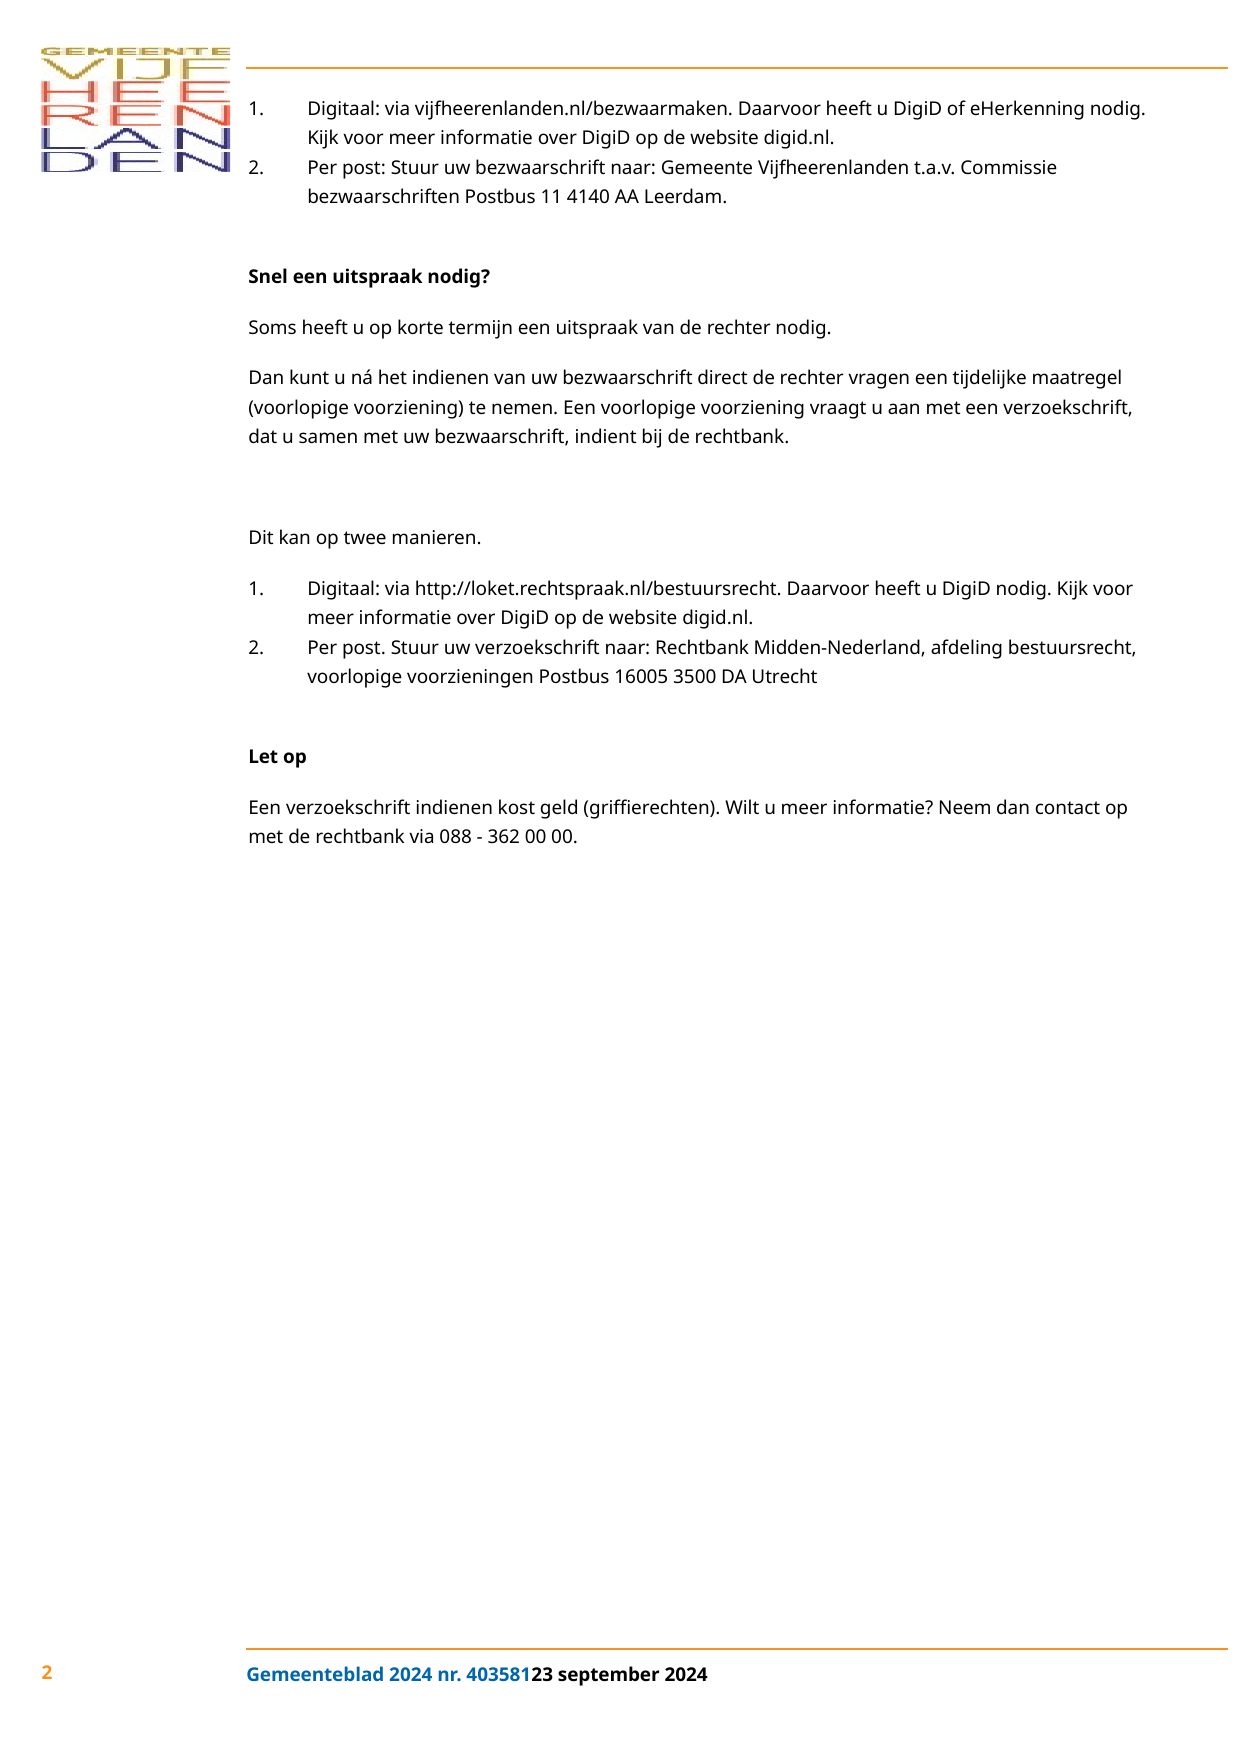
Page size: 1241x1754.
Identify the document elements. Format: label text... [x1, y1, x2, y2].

text Soms heeft u op korte termijn een uitspraak van de rechter nodig. [248, 314, 1152, 340]
list Digitaal: via vijfheerenlanden.nl/bezwaarmaken. Daarvoor heeft u DigiD of eHerkenning nodig. Kijk voor meer informatie over DigiD op de website digid.nl. [248, 95, 1152, 150]
text Snel een uitspraak nodig? [248, 263, 1152, 289]
list Per post. Stuur uw verzoekschrift naar: Rechtbank Midden-Nederland, afdeling bestuursrecht, voorlopige voorzieningen Postbus 16005 3500 DA Utrecht [248, 634, 1152, 689]
text Let op [248, 743, 1152, 769]
list Digitaal: via http://loket.rechtspraak.nl/bestuursrecht. Daarvoor heeft u DigiD nodig. Kijk voor meer informatie over DigiD op de website digid.nl. [248, 575, 1152, 630]
text Een verzoekschrift indienen kost geld (griffierechten). Wilt u meer informatie? Neem dan contact op met de rechtbank via 088 - 362 00 00. [248, 794, 1152, 849]
list Per post: Stuur uw bezwaarschrift naar: Gemeente Vijfheerenlanden t.a.v. Commissie bezwaarschriften Postbus 11 4140 AA Leerdam. [248, 154, 1152, 209]
text Dan kunt u ná het indienen van uw bezwaarschrift direct de rechter vragen een tijdelijke maatregel (voorlopige voorziening) te nemen. Een voorlopige voorziening vraagt u aan met een verzoekschrift, dat u samen met uw bezwaarschrift, indient bij de rechtbank. [248, 364, 1152, 449]
text Dit kan op twee manieren. [248, 524, 1152, 550]
picture [41, 47, 231, 172]
